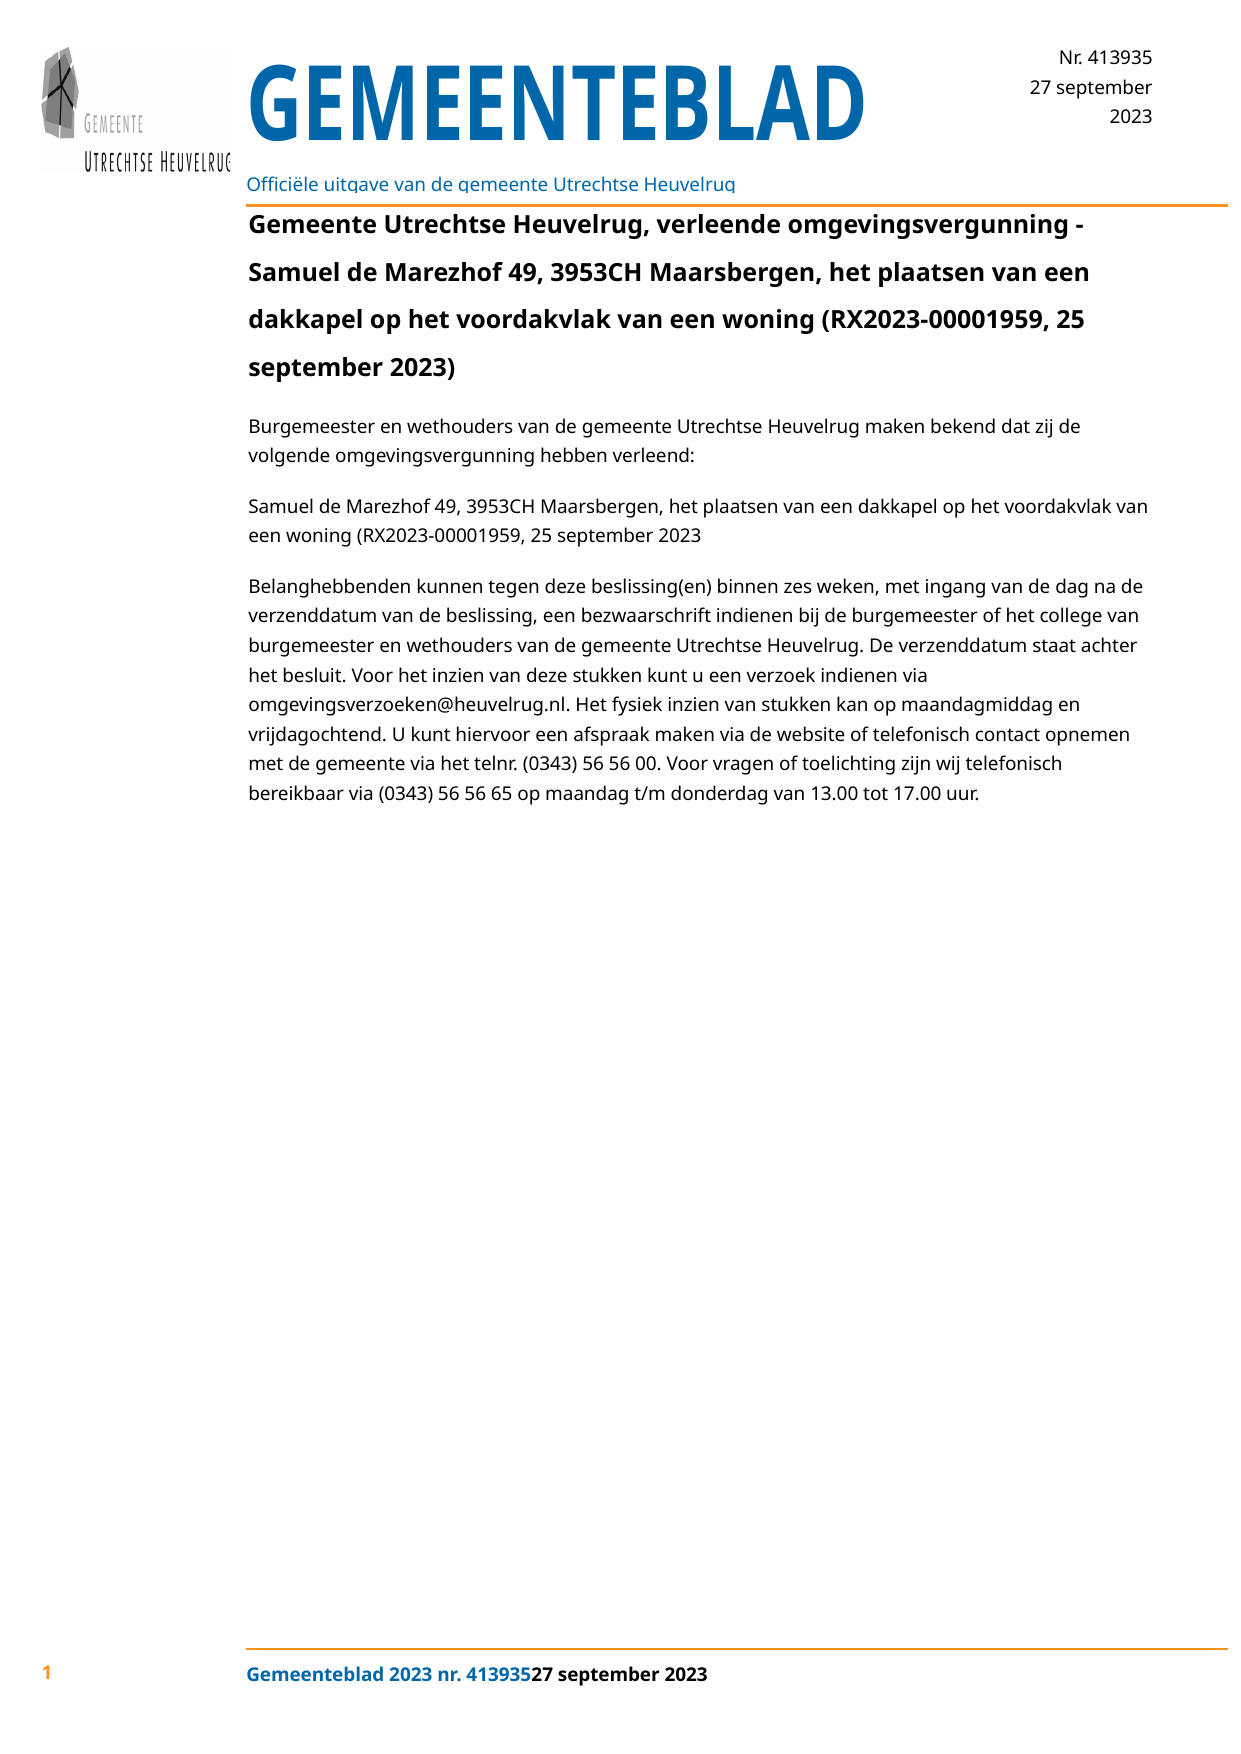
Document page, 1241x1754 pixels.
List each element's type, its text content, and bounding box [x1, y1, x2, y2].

text Burgemeester en wethouders van de gemeente Utrechtse Heuvelrug maken bekend dat zij de volgende omgevingsvergunning hebben verleend: [248, 413, 1152, 468]
picture [41, 47, 231, 172]
text Gemeente Utrechtse Heuvelrug, verleende omgevingsvergunning - Samuel de Marezhof 49, 3953CH Maarsbergen, het plaatsen van een dakkapel op het voordakvlak van een woning (RX2023-00001959, 25 september 2023) [248, 207, 1152, 384]
text Belanghebbenden kunnen tegen deze beslissing(en) binnen zes weken, met ingang van de dag na de verzenddatum van de beslissing, een bezwaarschrift indienen bij de burgemeester of het college van burgemeester en wethouders van de gemeente Utrechtse Heuvelrug. De verzenddatum staat achter het besluit. Voor het inzien van deze stukken kunt u een verzoek indienen via omgevingsverzoeken@heuvelrug.nl. Het fysiek inzien van stukken kan op maandagmiddag en vrijdagochtend. U kunt hiervoor een afspraak maken via de website of telefonisch contact opnemen met de gemeente via het telnr. (0343) 56 56 00. Voor vragen of toelichting zijn wij telefonisch bereikbaar via (0343) 56 56 65 op maandag t/m donderdag van 13.00 tot 17.00 uur. [248, 573, 1152, 806]
text Samuel de Marezhof 49, 3953CH Maarsbergen, het plaatsen van een dakkapel op het voordakvlak van een woning (RX2023-00001959, 25 september 2023 [248, 493, 1152, 548]
